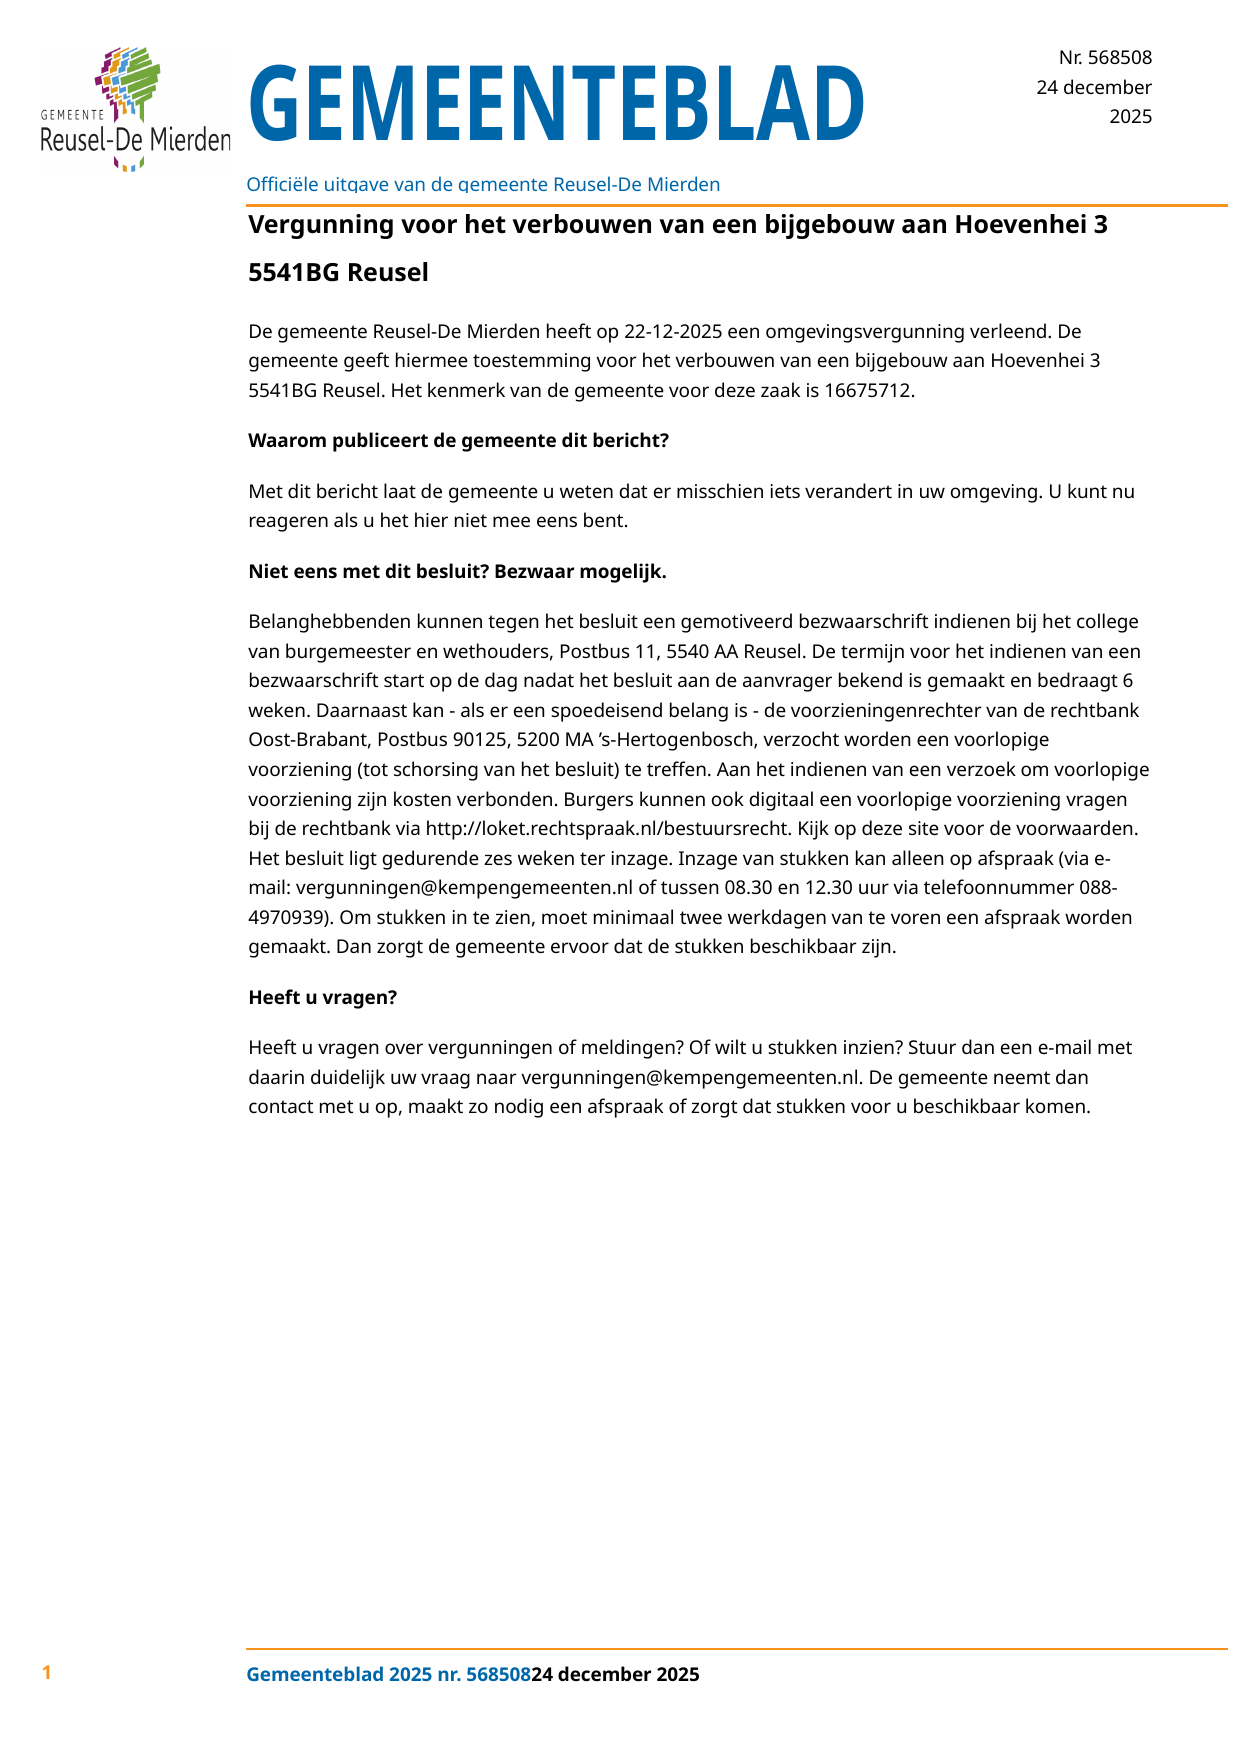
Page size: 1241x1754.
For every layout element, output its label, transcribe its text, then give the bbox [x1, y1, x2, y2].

text Heeft u vragen over vergunningen of meldingen? Of wilt u stukken inzien? Stuur dan een e-mail met daarin duidelijk uw vraag naar vergunningen@kempengemeenten.nl. De gemeente neemt dan contact met u op, maakt zo nodig een afspraak of zorgt dat stukken voor u beschikbaar komen. [248, 1034, 1152, 1119]
text Vergunning voor het verbouwen van een bijgebouw aan Hoevenhei 3 5541BG Reusel [248, 207, 1152, 288]
text Met dit bericht laat de gemeente u weten dat er misschien iets verandert in uw omgeving. U kunt nu reageren als u het hier niet mee eens bent. [248, 478, 1152, 533]
text Heeft u vragen? [248, 984, 1152, 1010]
text Waarom publiceert de gemeente dit bericht? [248, 427, 1152, 453]
text Belanghebbenden kunnen tegen het besluit een gemotiveerd bezwaarschrift indienen bij het college van burgemeester en wethouders, Postbus 11, 5540 AA Reusel. De termijn voor het indienen van een bezwaarschrift start op de dag nadat het besluit aan de aanvrager bekend is gemaakt en bedraagt 6 weken. Daarnaast kan - als er een spoedeisend belang is - de voorzieningenrechter van de rechtbank Oost-Brabant, Postbus 90125, 5200 MA ’s-Hertogenbosch, verzocht worden een voorlopige voorziening (tot schorsing van het besluit) te treffen. Aan het indienen van een verzoek om voorlopige voorziening zijn kosten verbonden. Burgers kunnen ook digitaal een voorlopige voorziening vragen bij de rechtbank via http://loket.rechtspraak.nl/bestuursrecht. Kijk op deze site voor de voorwaarden. Het besluit ligt gedurende zes weken ter inzage. Inzage van stukken kan alleen op afspraak (via e-mail: vergunningen@kempengemeenten.nl of tussen 08.30 en 12.30 uur via telefoonnummer 088-4970939). Om stukken in te zien, moet minimaal twee werkdagen van te voren een afspraak worden gemaakt. Dan zorgt de gemeente ervoor dat de stukken beschikbaar zijn. [248, 608, 1152, 959]
text Niet eens met dit besluit? Bezwaar mogelijk. [248, 558, 1152, 584]
picture [41, 47, 231, 172]
text De gemeente Reusel-De Mierden heeft op 22-12-2025 een omgevingsvergunning verleend. De gemeente geeft hiermee toestemming voor het verbouwen van een bijgebouw aan Hoevenhei 3 5541BG Reusel. Het kenmerk van de gemeente voor deze zaak is 16675712. [248, 318, 1152, 403]
